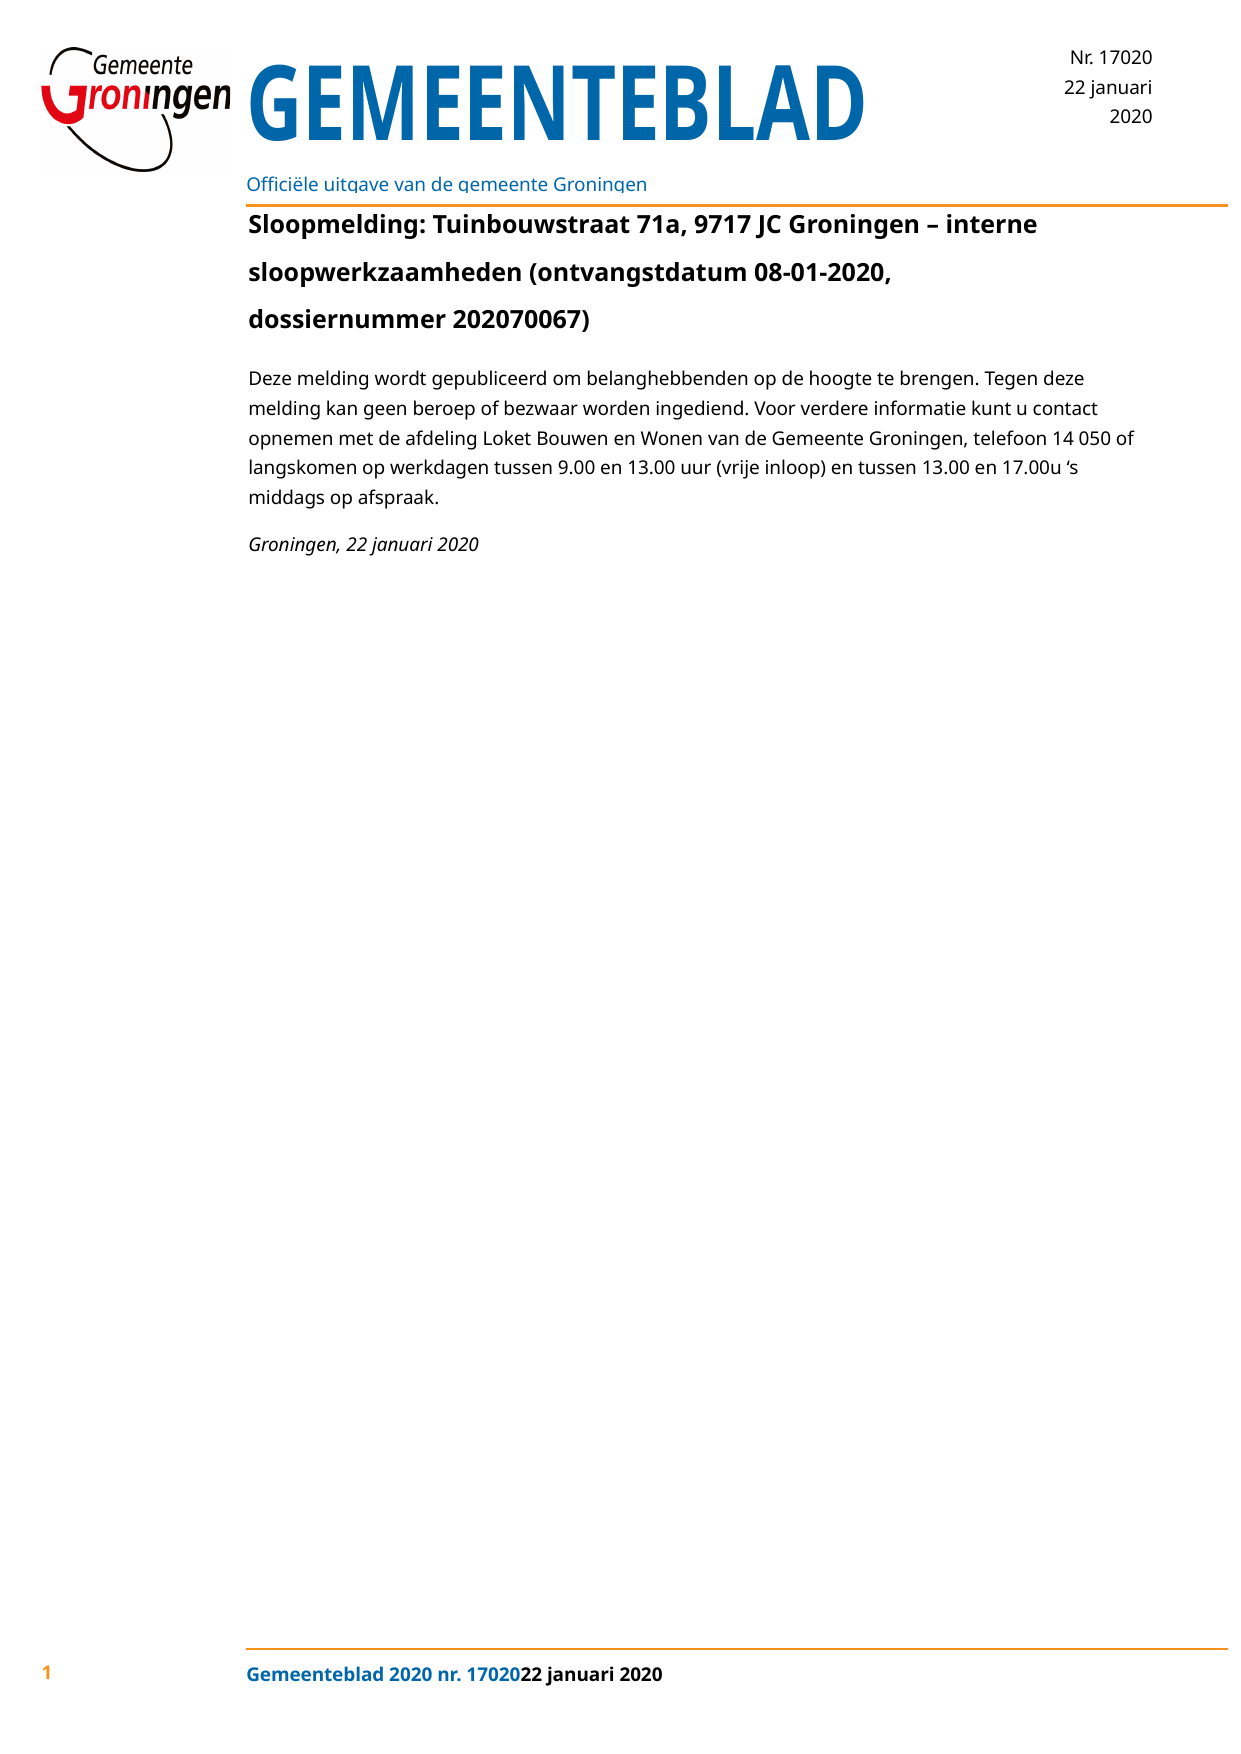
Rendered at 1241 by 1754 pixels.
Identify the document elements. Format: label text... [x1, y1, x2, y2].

text Deze melding wordt gepubliceerd om belanghebbenden op de hoogte te brengen. Tegen deze melding kan geen beroep of bezwaar worden ingediend. Voor verdere informatie kunt u contact opnemen met de afdeling Loket Bouwen en Wonen van de Gemeente Groningen, telefoon 14 050 of langskomen op werkdagen tussen 9.00 en 13.00 uur (vrije inloop) en tussen 13.00 en 17.00u ‘s middags op afspraak. [248, 366, 1152, 509]
picture [41, 47, 231, 172]
text Groningen, 22 januari 2020 [248, 532, 1152, 557]
text Sloopmelding: Tuinbouwstraat 71a, 9717 JC Groningen – interne sloopwerkzaamheden (ontvangstdatum 08-01-2020, dossiernummer 202070067) [248, 207, 1152, 336]
